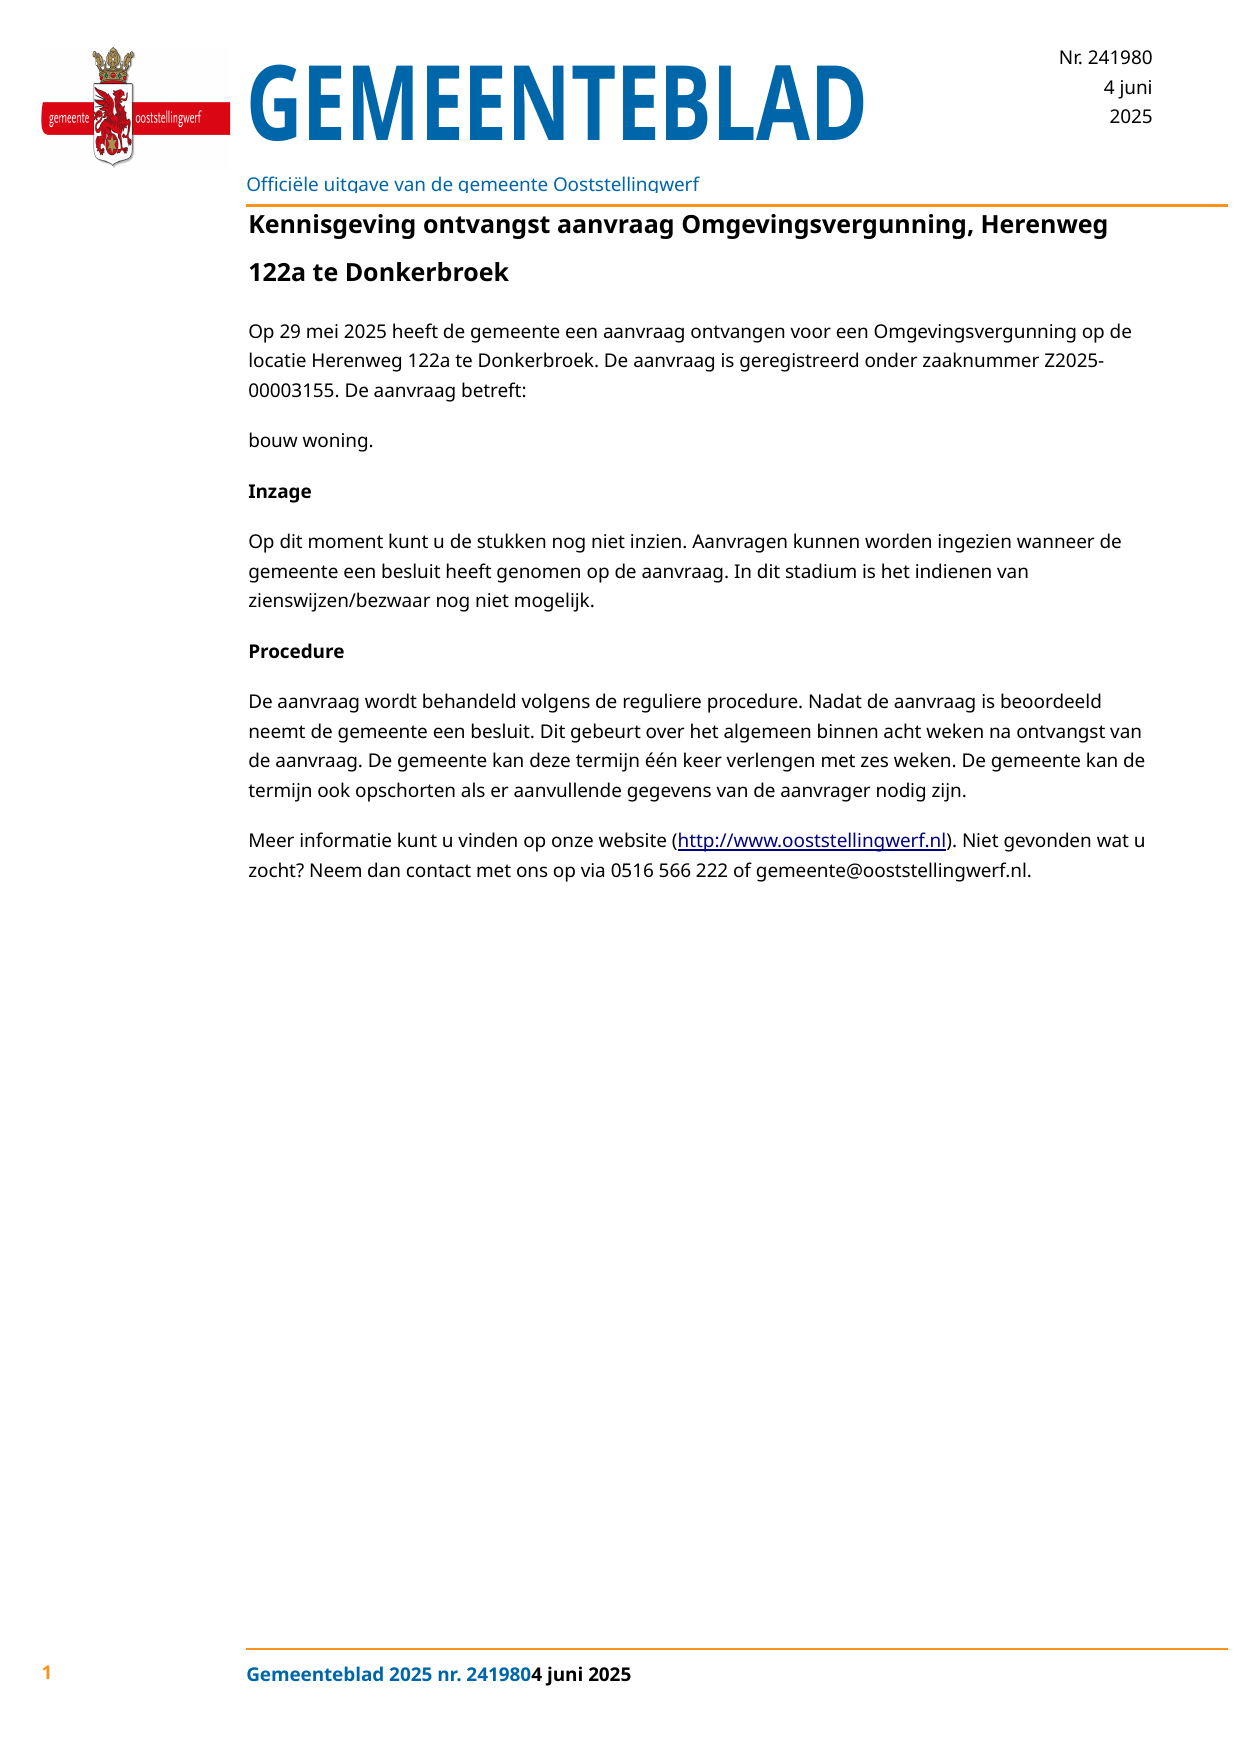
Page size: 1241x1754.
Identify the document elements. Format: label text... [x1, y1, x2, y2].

text Op dit moment kunt u de stukken nog niet inzien. Aanvragen kunnen worden ingezien wanneer de gemeente een besluit heeft genomen op de aanvraag. In dit stadium is het indienen van zienswijzen/bezwaar nog niet mogelijk. [248, 528, 1152, 613]
text Inzage [248, 478, 1152, 504]
text Meer informatie kunt u vinden op onze website (http://www.ooststellingwerf.nl). Niet gevonden wat u zocht? Neem dan contact met ons op via 0516 566 222 of gemeente@ooststellingwerf.nl. [248, 827, 1152, 883]
text Procedure [248, 638, 1152, 664]
text Kennisgeving ontvangst aanvraag Omgevingsvergunning, Herenweg 122a te Donkerbroek [248, 207, 1152, 288]
picture [41, 47, 231, 172]
text Op 29 mei 2025 heeft de gemeente een aanvraag ontvangen voor een Omgevingsvergunning op de locatie Herenweg 122a te Donkerbroek. De aanvraag is geregistreerd onder zaaknummer Z2025-00003155. De aanvraag betreft: [248, 318, 1152, 403]
text De aanvraag wordt behandeld volgens de reguliere procedure. Nadat de aanvraag is beoordeeld neemt de gemeente een besluit. Dit gebeurt over het algemeen binnen acht weken na ontvangst van de aanvraag. De gemeente kan deze termijn één keer verlengen met zes weken. De gemeente kan de termijn ook opschorten als er aanvullende gegevens van de aanvrager nodig zijn. [248, 688, 1152, 803]
text bouw woning. [248, 427, 1152, 453]
